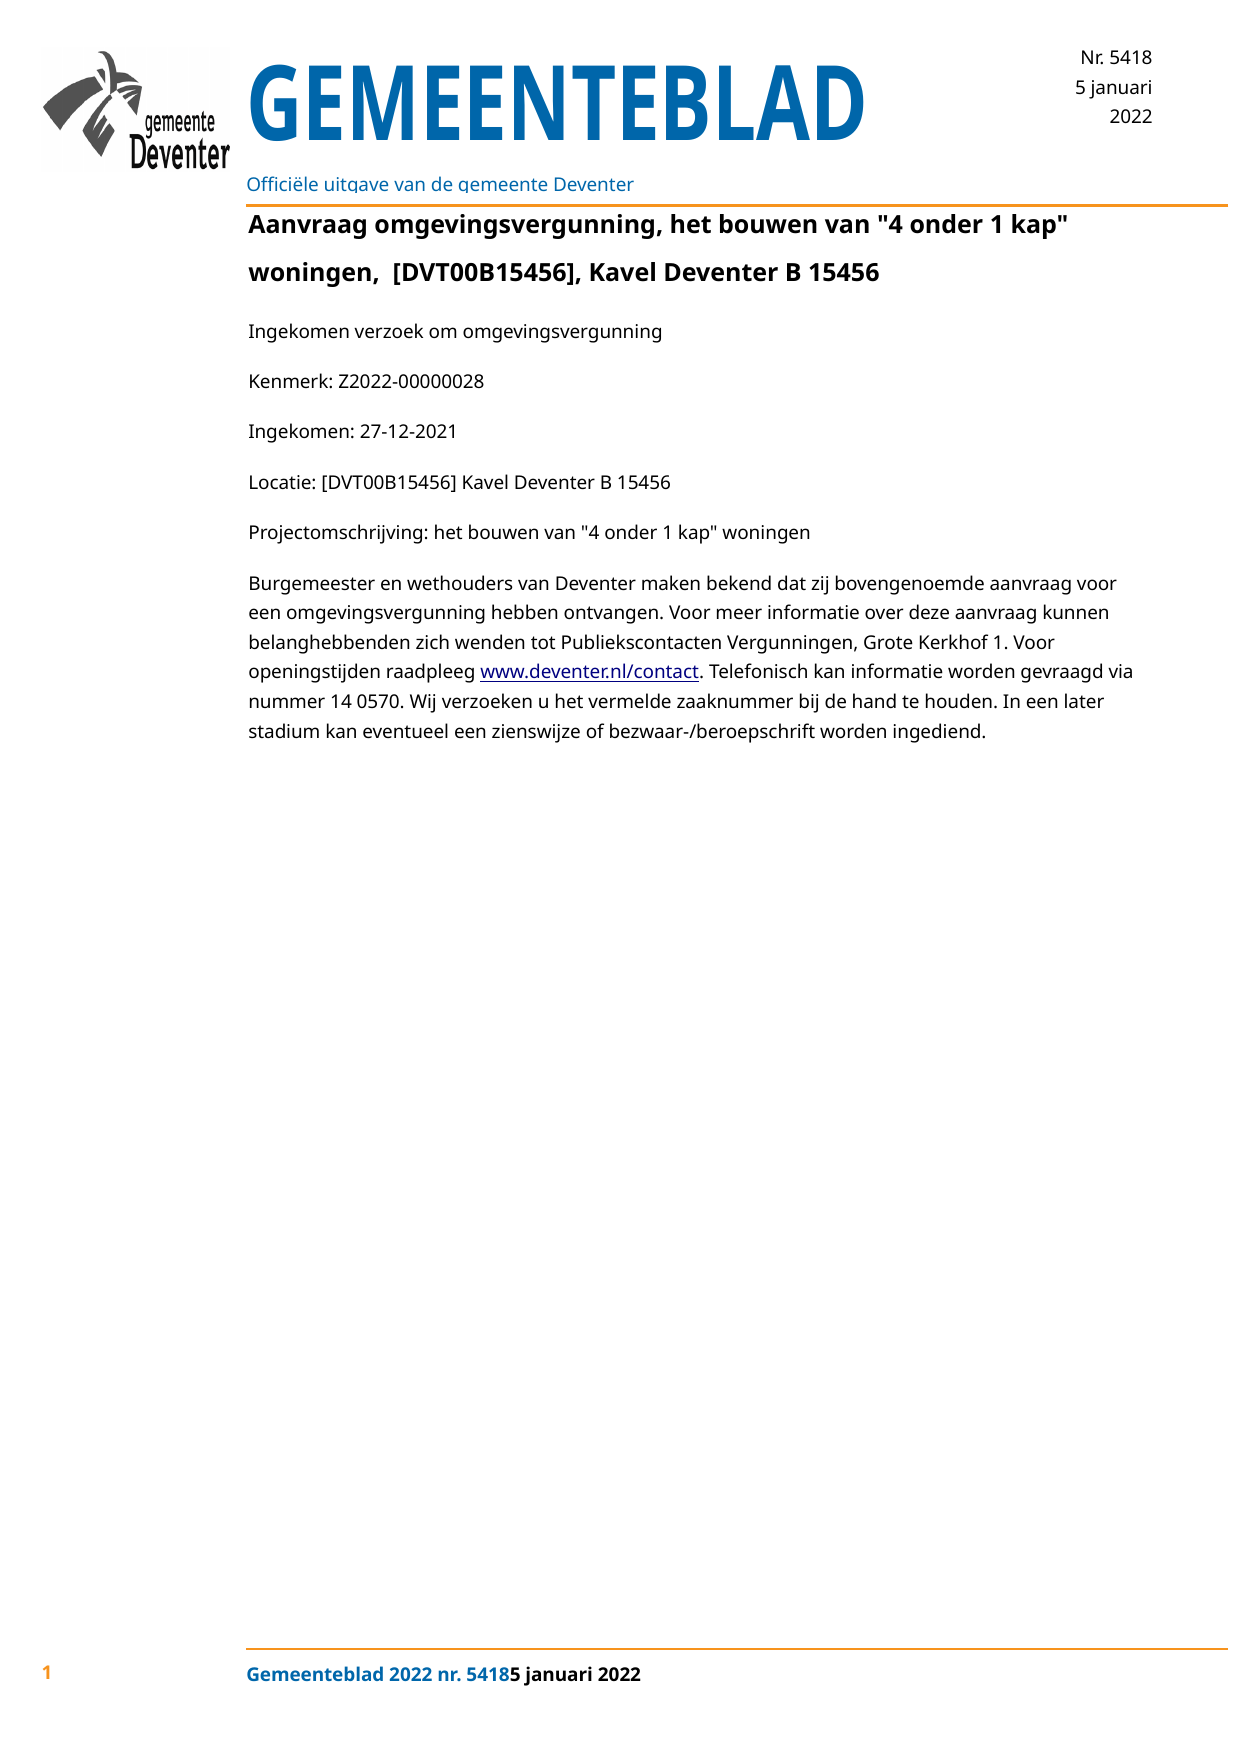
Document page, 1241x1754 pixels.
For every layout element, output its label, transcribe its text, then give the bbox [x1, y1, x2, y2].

text Burgemeester en wethouders van Deventer maken bekend dat zij bovengenoemde aanvraag voor een omgevingsvergunning hebben ontvangen. Voor meer informatie over deze aanvraag kunnen belanghebbenden zich wenden tot Publiekscontacten Vergunningen, Grote Kerkhof 1. Voor openingstijden raadpleeg www.deventer.nl/contact. Telefonisch kan informatie worden gevraagd via nummer 14 0570. Wij verzoeken u het vermelde zaaknummer bij de hand te houden. In een later stadium kan eventueel een zienswijze of bezwaar-/beroepschrift worden ingediend. [248, 570, 1152, 744]
text Kenmerk: Z2022-00000028 [248, 368, 1152, 394]
text Aanvraag omgevingsvergunning, het bouwen van "4 onder 1 kap" woningen, [DVT00B15456], Kavel Deventer B 15456 [248, 207, 1152, 288]
picture [41, 47, 231, 172]
text Ingekomen: 27-12-2021 [248, 419, 1152, 444]
text Locatie: [DVT00B15456] Kavel Deventer B 15456 [248, 469, 1152, 495]
text Projectomschrijving: het bouwen van "4 onder 1 kap" woningen [248, 519, 1152, 545]
text Ingekomen verzoek om omgevingsvergunning [248, 318, 1152, 344]
